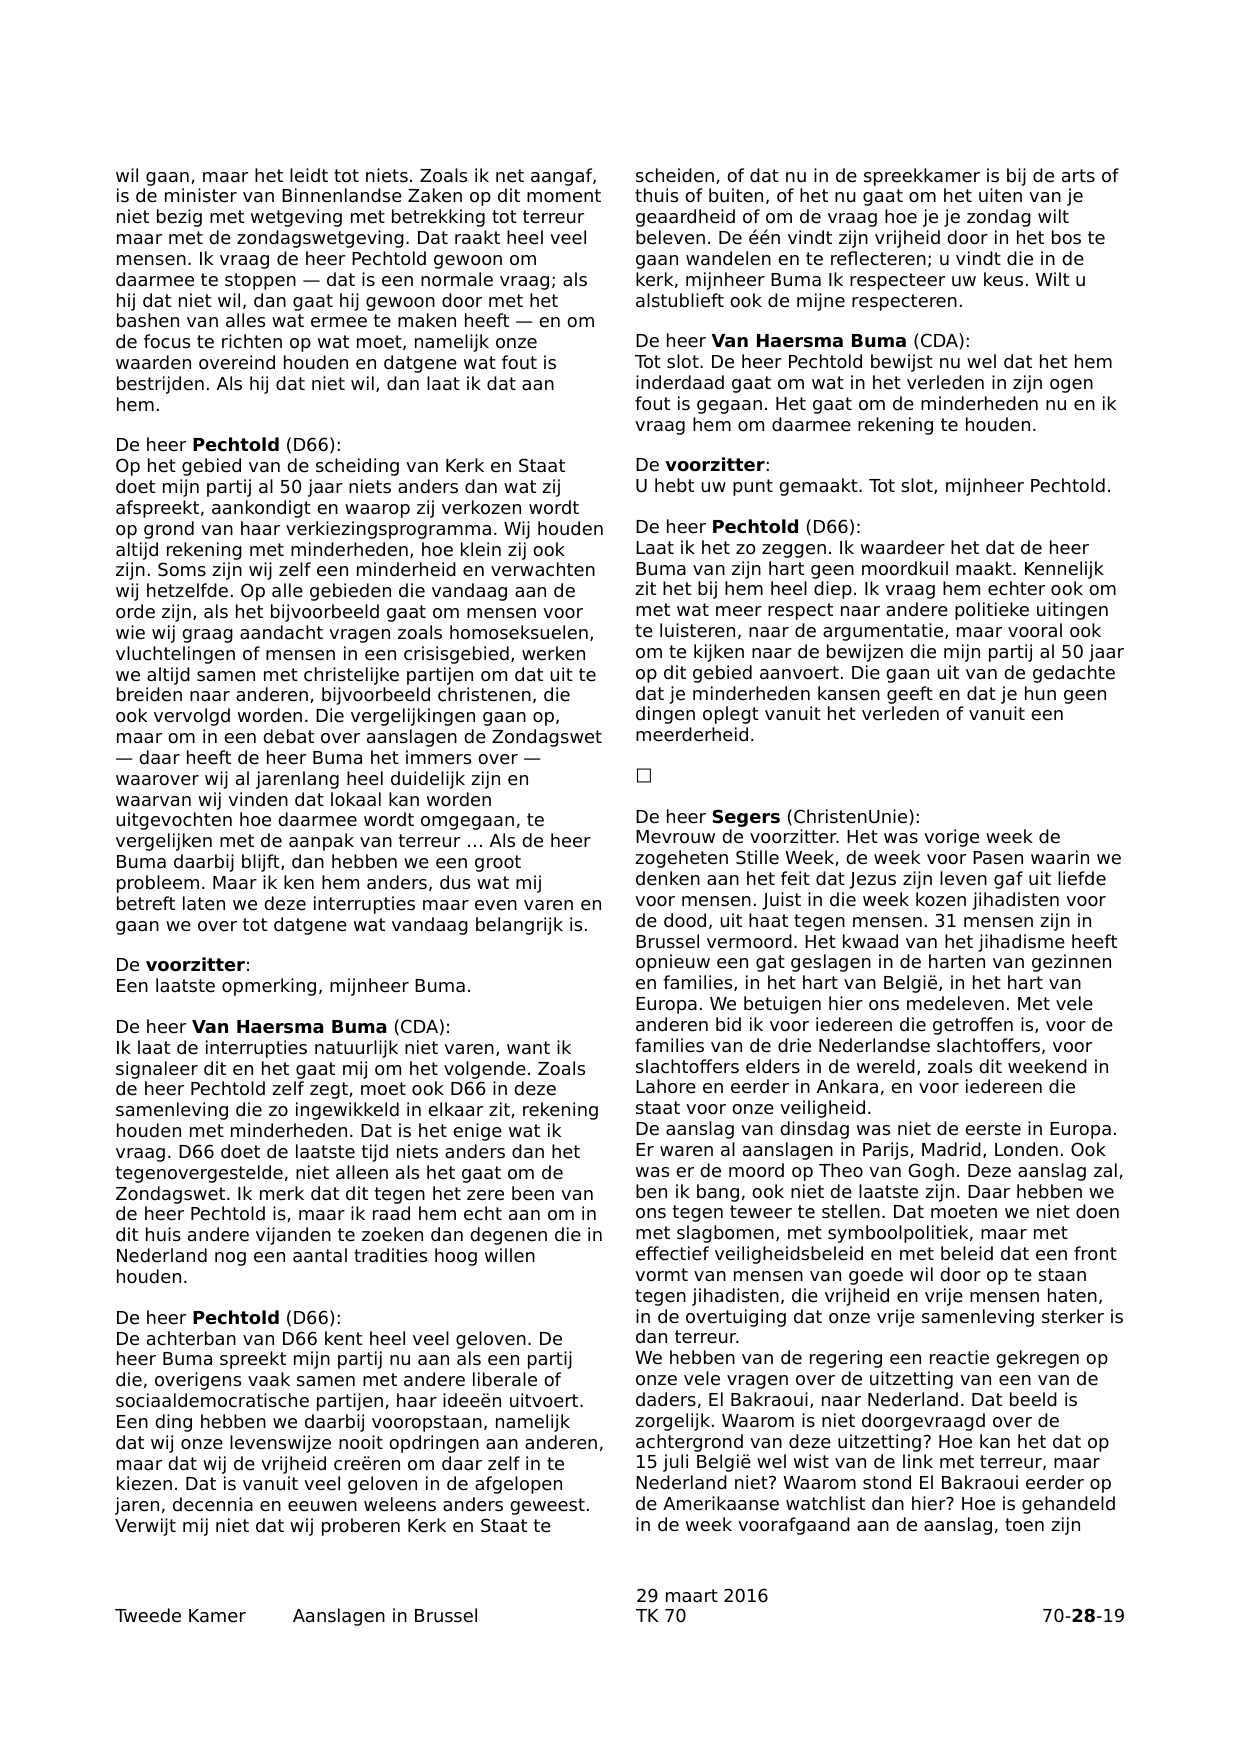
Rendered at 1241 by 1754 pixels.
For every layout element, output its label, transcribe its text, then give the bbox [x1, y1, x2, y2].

text De aanslag van dinsdag was niet de eerste in Europa. Er waren al aanslagen in Parijs, Madrid, Londen. Ook was er de moord op Theo van Gogh. Deze aanslag zal, ben ik bang, ook niet de laatste zijn. Daar hebben we ons tegen teweer te stellen. Dat moeten we niet doen met slagbomen, met symboolpolitiek, maar met effectief veiligheidsbeleid en met beleid dat een front vormt van mensen van goede wil door op te staan tegen jihadisten, die vrijheid en vrije mensen haten, in de overtuiging dat onze vrije samenleving sterker is dan terreur. [635, 1119, 1125, 1348]
text De heer Pechtold (D66): [115, 1307, 605, 1328]
text scheiden, of dat nu in de spreekkamer is bij de arts of thuis of buiten, of het nu gaat om het uiten van je geaardheid of om de vraag hoe je je zondag wilt beleven. De één vindt zijn vrijheid door in het bos te gaan wandelen en te reflecteren; u vindt die in de kerk, mijnheer Buma Ik respecteer uw keus. Wilt u alstublieft ook de mijne respecteren. [635, 165, 1125, 311]
text De achterban van D66 kent heel veel geloven. De heer Buma spreekt mijn partij nu aan als een partij die, overigens vaak samen met andere liberale of sociaaldemocratische partijen, haar ideeën uitvoert. Een ding hebben we daarbij vooropstaan, namelijk dat wij onze levenswijze nooit opdringen aan anderen, maar dat wij de vrijheid creëren om daar zelf in te kiezen. Dat is vanuit veel geloven in de afgelopen jaren, decennia en eeuwen weleens anders geweest. Verwijt mij niet dat wij proberen Kerk en Staat te [115, 1328, 605, 1537]
text De heer Pechtold (D66): [635, 517, 1125, 537]
text De voorzitter: [635, 455, 1125, 476]
text Een laatste opmerking, mijnheer Buma. [115, 976, 605, 997]
text Ik laat de interrupties natuurlijk niet varen, want ik signaleer dit en het gaat mij om het volgende. Zoals de heer Pechtold zelf zegt, moet ook D66 in deze samenleving die zo ingewikkeld in elkaar zit, rekening houden met minderheden. Dat is het enige wat ik vraag. D66 doet de laatste tijd niets anders dan het tegenovergestelde, niet alleen als het gaat om de Zondagswet. Ik merk dat dit tegen het zere been van de heer Pechtold is, maar ik raad hem echt aan om in dit huis andere vijanden te zoeken dan degenen die in Nederland nog een aantal tradities hoog willen houden. [115, 1037, 605, 1287]
text De heer Van Haersma Buma (CDA): [115, 1017, 605, 1037]
text Tot slot. De heer Pechtold bewijst nu wel dat het hem inderdaad gaat om wat in het verleden in zijn ogen fout is gegaan. Het gaat om de minderheden nu en ik vraag hem om daarmee rekening te houden. [635, 352, 1125, 435]
text De heer Pechtold (D66): [115, 435, 605, 456]
text ⬜ [635, 766, 1125, 787]
text Op het gebied van de scheiding van Kerk en Staat doet mijn partij al 50 jaar niets anders dan wat zij afspreekt, aankondigt en waarop zij verkozen wordt op grond van haar verkiezingsprogramma. Wij houden altijd rekening met minderheden, hoe klein zij ook zijn. Soms zijn wij zelf een minderheid en verwachten wij hetzelfde. Op alle gebieden die vandaag aan de orde zijn, als het bijvoorbeeld gaat om mensen voor wie wij graag aandacht vragen zoals homoseksuelen, vluchtelingen of mensen in een crisisgebied, werken we altijd samen met christelijke partijen om dat uit te breiden naar anderen, bijvoorbeeld christenen, die ook vervolgd worden. Die vergelijkingen gaan op, maar om in een debat over aanslagen de Zondagswet — daar heeft de heer Buma het immers over — waarover wij al jarenlang heel duidelijk zijn en waarvan wij vinden dat lokaal kan worden uitgevochten hoe daarmee wordt omgegaan, te vergelijken met de aanpak van terreur … Als de heer Buma daarbij blijft, dan hebben we een groot probleem. Maar ik ken hem anders, dus wat mij betreft laten we deze interrupties maar even varen en gaan we over tot datgene wat vandaag belangrijk is. [115, 456, 605, 935]
text U hebt uw punt gemaakt. Tot slot, mijnheer Pechtold. [635, 476, 1125, 497]
text wil gaan, maar het leidt tot niets. Zoals ik net aangaf, is de minister van Binnenlandse Zaken op dit moment niet bezig met wetgeving met betrekking tot terreur maar met de zondagswetgeving. Dat raakt heel veel mensen. Ik vraag de heer Pechtold gewoon om daarmee te stoppen — dat is een normale vraag; als hij dat niet wil, dan gaat hij gewoon door met het bashen van alles wat ermee te maken heeft — en om de focus te richten op wat moet, namelijk onze waarden overeind houden en datgene wat fout is bestrijden. Als hij dat niet wil, dan laat ik dat aan hem. [115, 165, 605, 415]
text Mevrouw de voorzitter. Het was vorige week de zogeheten Stille Week, de week voor Pasen waarin we denken aan het feit dat Jezus zijn leven gaf uit liefde voor mensen. Juist in die week kozen jihadisten voor de dood, uit haat tegen mensen. 31 mensen zijn in Brussel vermoord. Het kwaad van het jihadisme heeft opnieuw een gat geslagen in de harten van gezinnen en families, in het hart van België, in het hart van Europa. We betuigen hier ons medeleven. Met vele anderen bid ik voor iedereen die getroffen is, voor de families van de drie Nederlandse slachtoffers, voor slachtoffers elders in de wereld, zoals dit weekend in Lahore en eerder in Ankara, en voor iedereen die staat voor onze veiligheid. [635, 827, 1125, 1119]
text Laat ik het zo zeggen. Ik waardeer het dat de heer Buma van zijn hart geen moordkuil maakt. Kennelijk zit het bij hem heel diep. Ik vraag hem echter ook om met wat meer respect naar andere politieke uitingen te luisteren, naar de argumentatie, maar vooral ook om te kijken naar de bewijzen die mijn partij al 50 jaar op dit gebied aanvoert. Die gaan uit van de gedachte dat je minderheden kansen geeft en dat je hun geen dingen oplegt vanuit het verleden of vanuit een meerderheid. [635, 537, 1125, 746]
text We hebben van de regering een reactie gekregen op onze vele vragen over de uitzetting van een van de daders, El Bakraoui, naar Nederland. Dat beeld is zorgelijk. Waarom is niet doorgevraagd over de achtergrond van deze uitzetting? Hoe kan het dat op 15 juli België wel wist van de link met terreur, maar Nederland niet? Waarom stond El Bakraoui eerder op de Amerikaanse watchlist dan hier? Hoe is gehandeld in de week voorafgaand aan de aanslag, toen zijn [635, 1348, 1125, 1536]
text De heer Segers (ChristenUnie): [635, 807, 1125, 827]
text De voorzitter: [115, 955, 605, 976]
text De heer Van Haersma Buma (CDA): [635, 331, 1125, 352]
